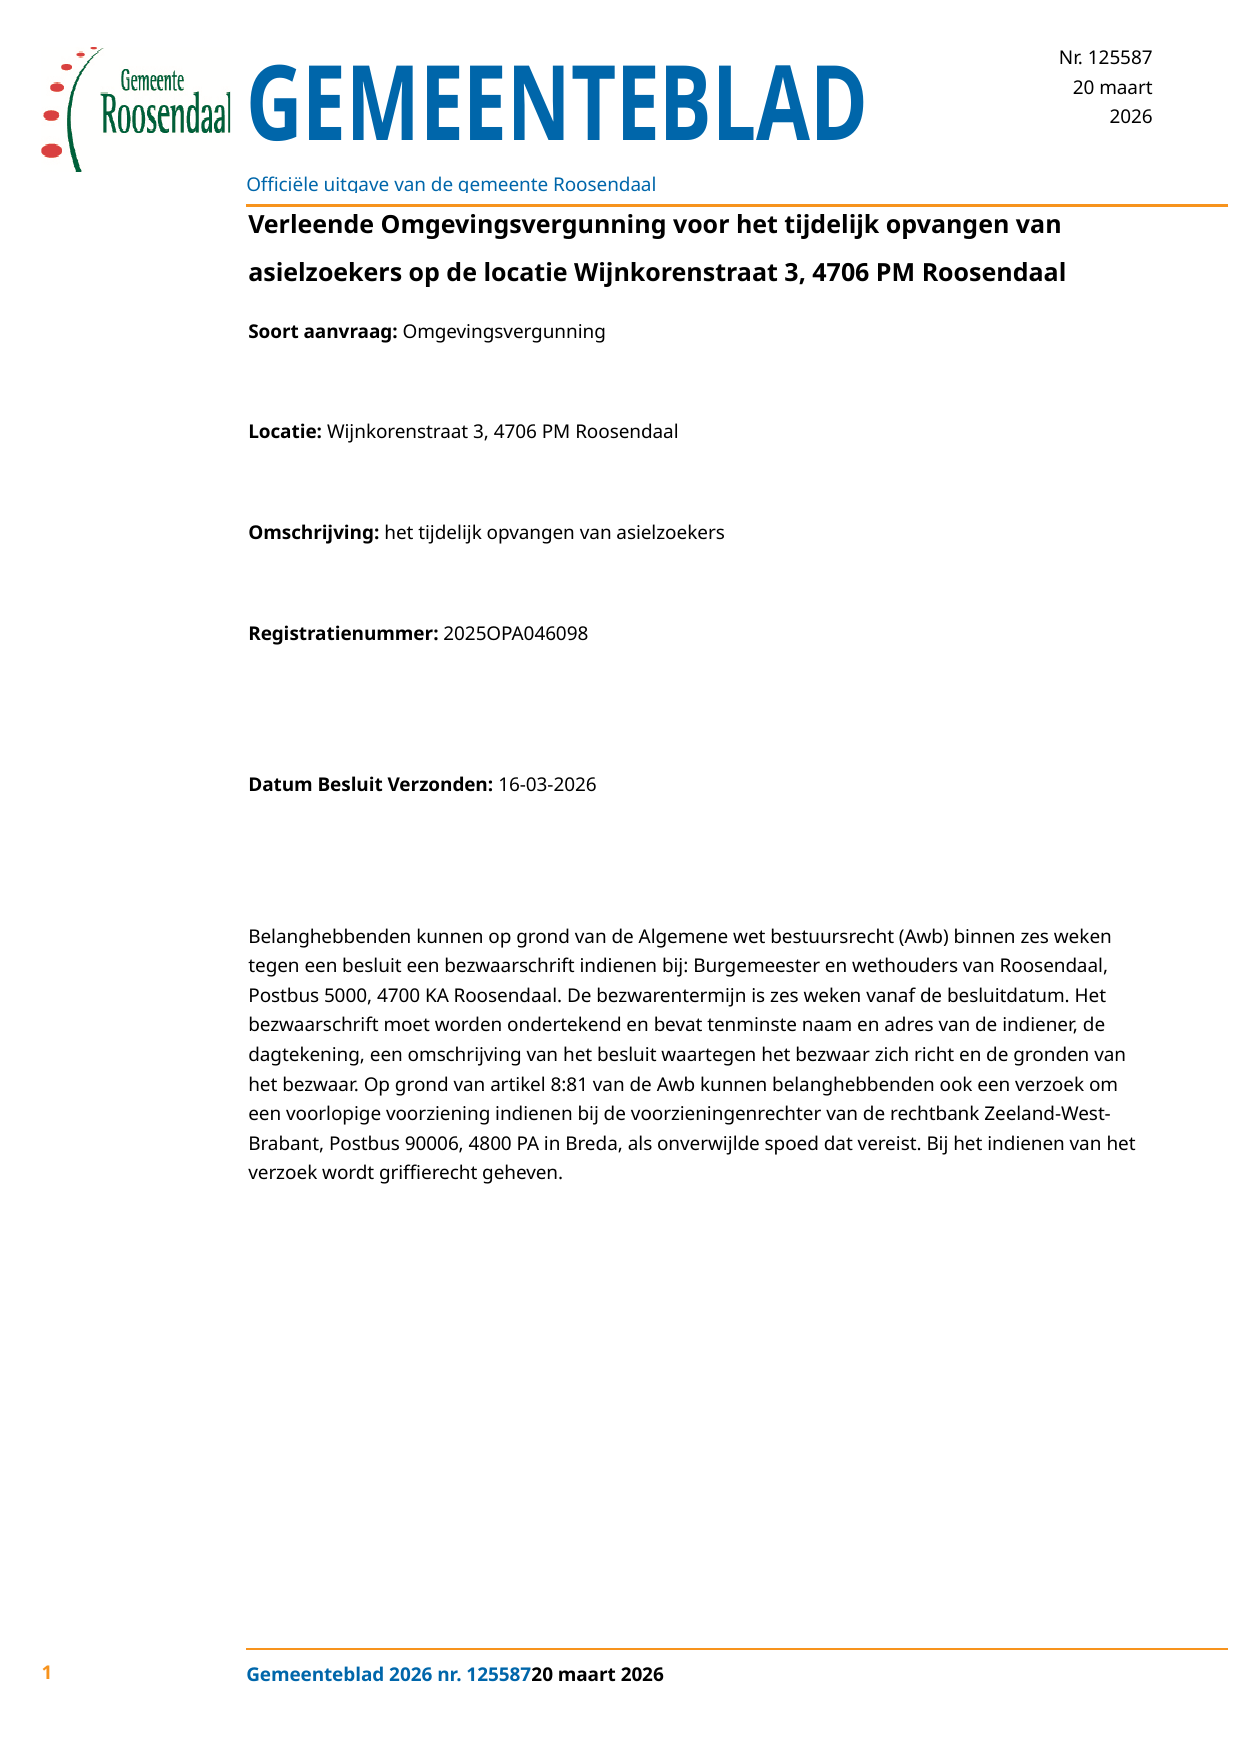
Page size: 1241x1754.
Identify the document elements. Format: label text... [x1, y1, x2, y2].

text Omschrijving: het tijdelijk opvangen van asielzoekers [248, 519, 1152, 545]
picture [41, 47, 231, 172]
text Belanghebbenden kunnen op grond van de Algemene wet bestuursrecht (Awb) binnen zes weken tegen een besluit een bezwaarschrift indienen bij: Burgemeester en wethouders van Roosendaal, Postbus 5000, 4700 KA Roosendaal. De bezwarentermijn is zes weken vanaf de besluitdatum. Het bezwaarschrift moet worden ondertekend en bevat tenminste naam en adres van de indiener, de dagtekening, een omschrijving van het besluit waartegen het bezwaar zich richt en de gronden van het bezwaar. Op grond van artikel 8:81 van de Awb kunnen belanghebbenden ook een verzoek om een voorlopige voorziening indienen bij de voorzieningenrechter van de rechtbank Zeeland-West-Brabant, Postbus 90006, 4800 PA in Breda, als onverwijlde spoed dat vereist. Bij het indienen van het verzoek wordt griffierecht geheven. [248, 923, 1152, 1185]
text Registratienummer: 2025OPA046098 [248, 620, 1152, 646]
text Soort aanvraag: Omgevingsvergunning [248, 318, 1152, 344]
text Verleende Omgevingsvergunning voor het tijdelijk opvangen van asielzoekers op de locatie Wijnkorenstraat 3, 4706 PM Roosendaal [248, 207, 1152, 288]
text Locatie: Wijnkorenstraat 3, 4706 PM Roosendaal [248, 419, 1152, 444]
text Datum Besluit Verzonden: 16-03-2026 [248, 772, 1152, 797]
